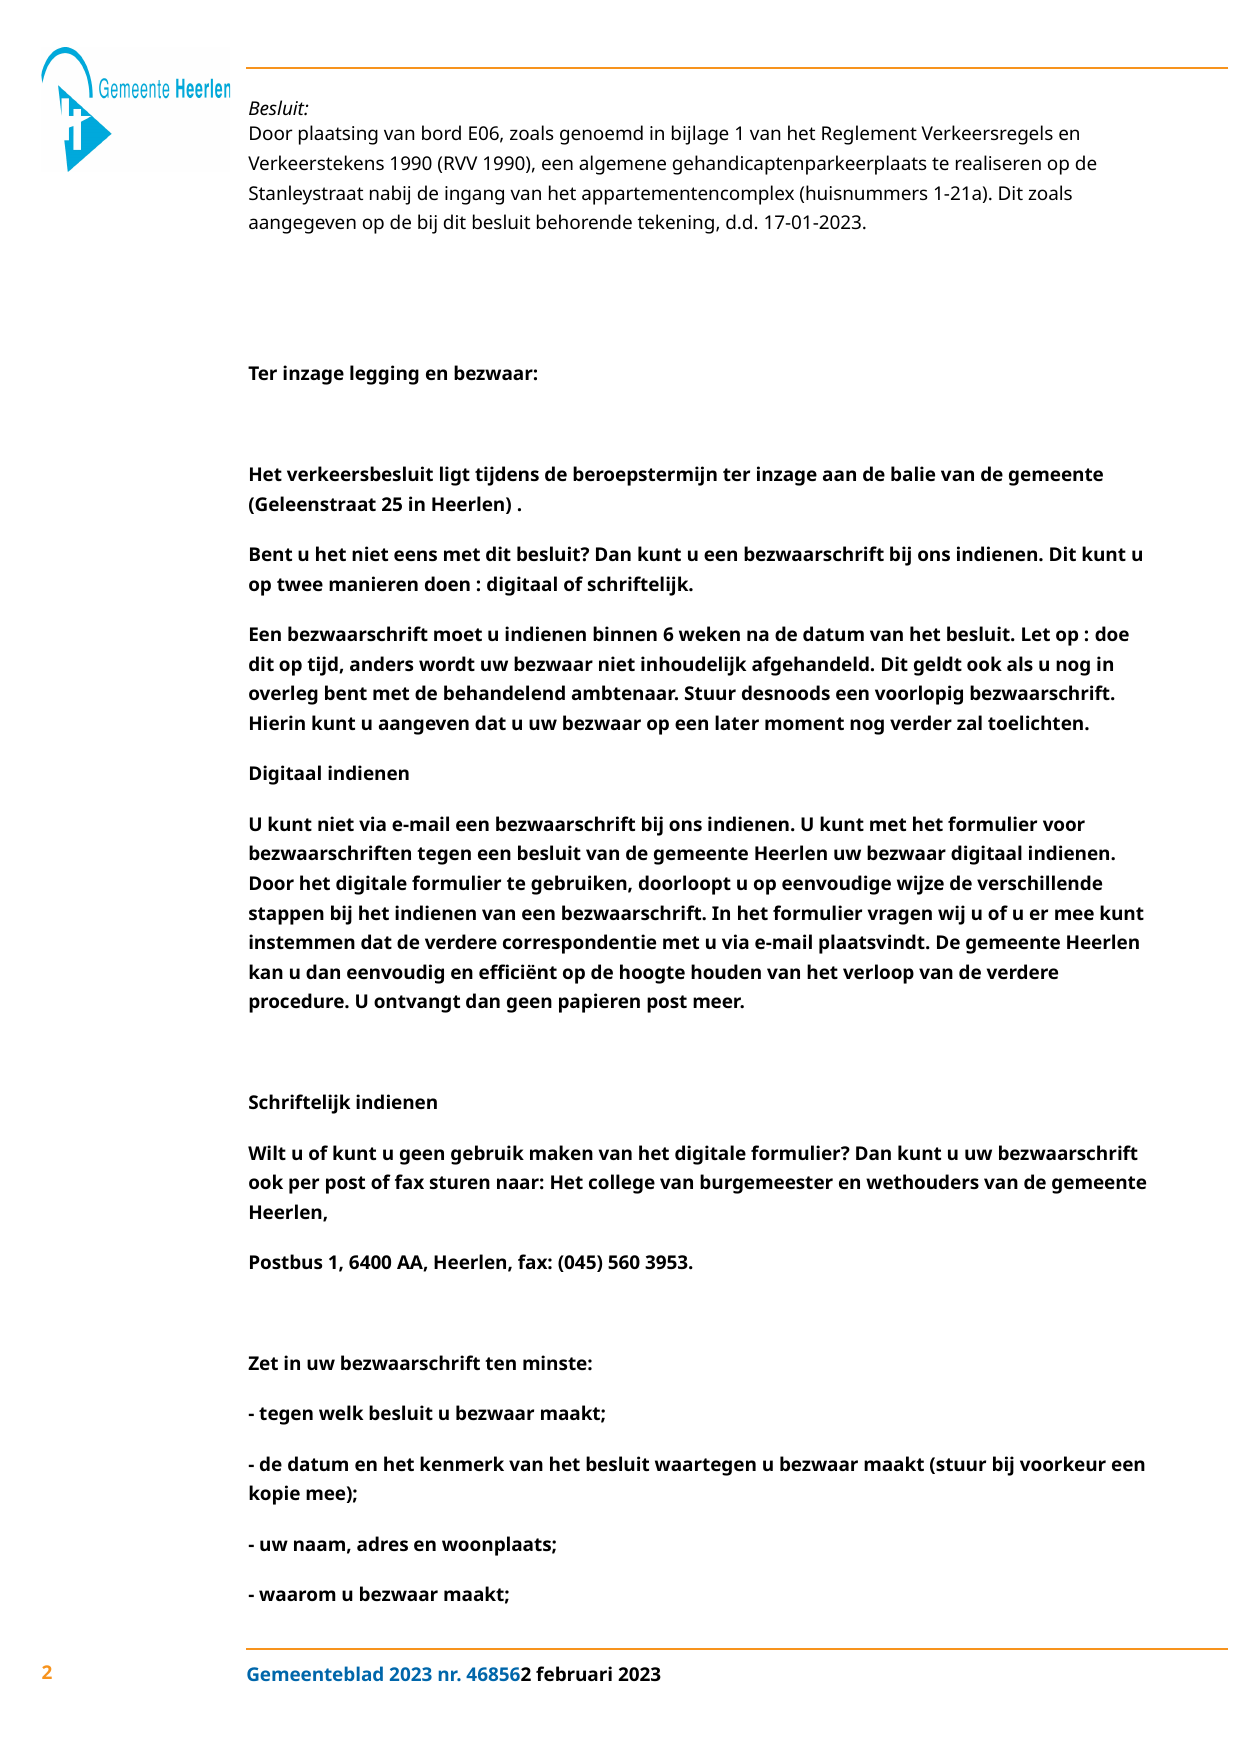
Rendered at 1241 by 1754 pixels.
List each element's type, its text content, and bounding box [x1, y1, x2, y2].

text Zet in uw bezwaarschrift ten minste: [248, 1350, 1152, 1376]
text Een bezwaarschrift moet u indienen binnen 6 weken na de datum van het besluit. Let op : doe dit op tijd, anders wordt uw bezwaar niet inhoudelijk afgehandeld. Dit geldt ook als u nog in overleg bent met de behandelend ambtenaar. Stuur desnoods een voorlopig bezwaarschrift. Hierin kunt u aangeven dat u uw bezwaar op een later moment nog verder zal toelichten. [248, 621, 1152, 736]
text Digitaal indienen [248, 761, 1152, 786]
text - uw naam, adres en woonplaats; [248, 1531, 1152, 1557]
text - tegen welk besluit u bezwaar maakt; [248, 1401, 1152, 1426]
text - de datum en het kenmerk van het besluit waartegen u bezwaar maakt (stuur bij voorkeur een kopie mee); [248, 1451, 1152, 1506]
text U kunt niet via e-mail een bezwaarschrift bij ons indienen. U kunt met het formulier voor bezwaarschriften tegen een besluit van de gemeente Heerlen uw bezwaar digitaal indienen. Door het digitale formulier te gebruiken, doorloopt u op eenvoudige wijze de verschillende stappen bij het indienen van een bezwaarschrift. In het formulier vragen wij u of u er mee kunt instemmen dat de verdere correspondentie met u via e-mail plaatsvindt. De gemeente Heerlen kan u dan eenvoudig en efficiënt op de hoogte houden van het verloop van de verdere procedure. U ontvangt dan geen papieren post meer. [248, 811, 1152, 1014]
text Door plaatsing van bord E06, zoals genoemd in bijlage 1 van het Reglement Verkeersregels en Verkeerstekens 1990 (RVV 1990), een algemene gehandicaptenparkeerplaats te realiseren op de Stanleystraat nabij de ingang van het appartementencomplex (huisnummers 1-21a). Dit zoals aangegeven op de bij dit besluit behorende tekening, d.d. 17-01-2023. [248, 121, 1152, 235]
text Postbus 1, 6400 AA, Heerlen, fax: (045) 560 3953. [248, 1249, 1152, 1275]
text Wilt u of kunt u geen gebruik maken van het digitale formulier? Dan kunt u uw bezwaarschrift ook per post of fax sturen naar: Het college van burgemeester en wethouders van de gemeente Heerlen, [248, 1140, 1152, 1224]
text Het verkeersbesluit ligt tijdens de beroepstermijn ter inzage aan de balie van de gemeente (Geleenstraat 25 in Heerlen) . [248, 461, 1152, 517]
text Ter inzage legging en bezwaar: [248, 361, 1152, 386]
picture [41, 47, 59, 70]
text - waarom u bezwaar maakt; [248, 1581, 1152, 1607]
picture [41, 47, 231, 172]
text Besluit: [248, 95, 1152, 121]
text Bent u het niet eens met dit besluit? Dan kunt u een bezwaarschrift bij ons indienen. Dit kunt u op twee manieren doen : digitaal of schriftelijk. [248, 541, 1152, 597]
text Schriftelijk indienen [248, 1089, 1152, 1115]
